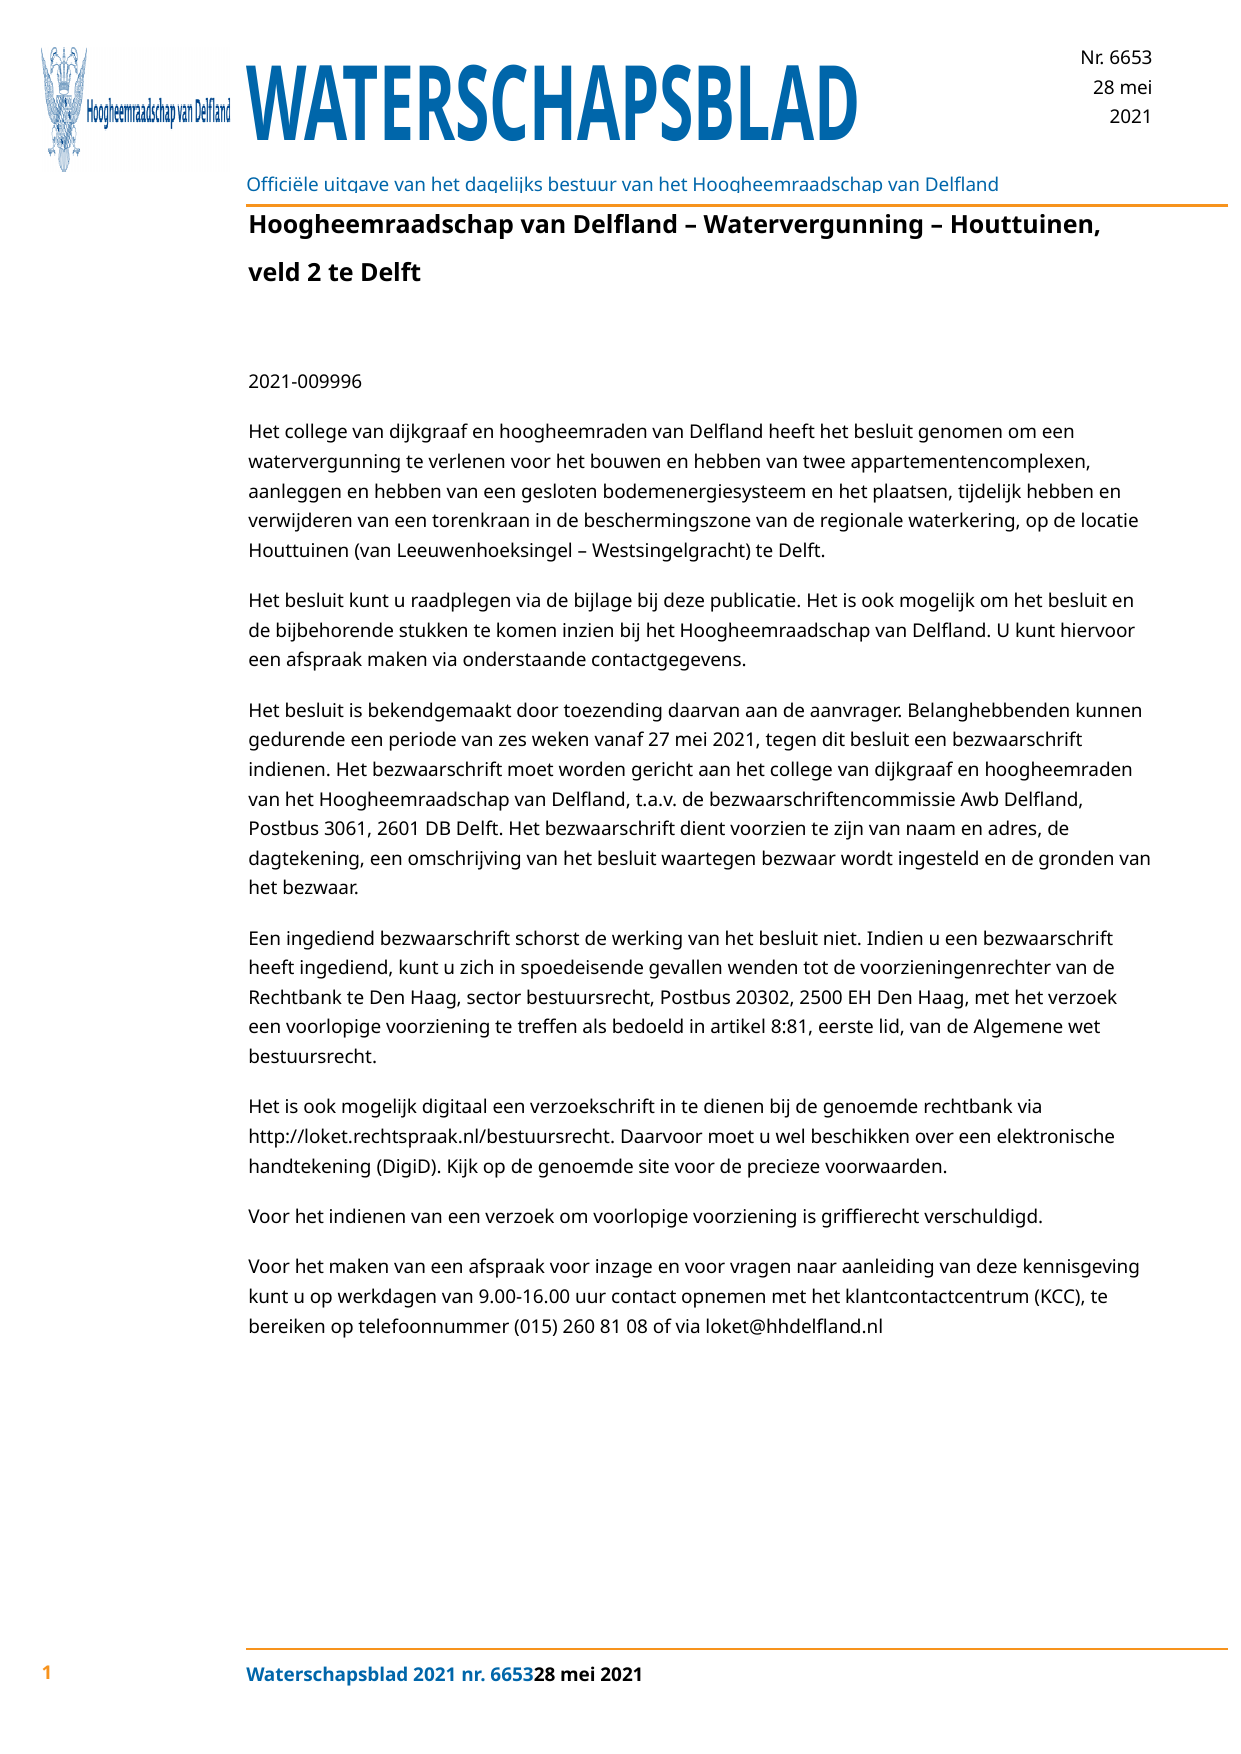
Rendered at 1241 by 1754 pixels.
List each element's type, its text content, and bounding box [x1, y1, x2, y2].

text Hoogheemraadschap van Delfland – Watervergunning – Houttuinen, veld 2 te Delft [248, 207, 1152, 288]
text Voor het maken van een afspraak voor inzage en voor vragen naar aanleiding van deze kennisgeving kunt u op werkdagen van 9.00-16.00 uur contact opnemen met het klantcontactcentrum (KCC), te bereiken op telefoonnummer (015) 260 81 08 of via loket@hhdelfland.nl [248, 1254, 1152, 1339]
text 2021-009996 [248, 368, 1152, 394]
picture [41, 47, 231, 172]
text Het college van dijkgraaf en hoogheemraden van Delfland heeft het besluit genomen om een watervergunning te verlenen voor het bouwen en hebben van twee appartementencomplexen, aanleggen en hebben van een gesloten bodemenergiesysteem en het plaatsen, tijdelijk hebben en verwijderen van een torenkraan in de beschermingszone van de regionale waterkering, op de locatie Houttuinen (van Leeuwenhoeksingel – Westsingelgracht) te Delft. [248, 419, 1152, 563]
text Het is ook mogelijk digitaal een verzoekschrift in te dienen bij de genoemde rechtbank via http://loket.rechtspraak.nl/bestuursrecht. Daarvoor moet u wel beschikken over een elektronische handtekening (DigiD). Kijk op de genoemde site voor de precieze voorwaarden. [248, 1094, 1152, 1179]
text Het besluit is bekendgemaakt door toezending daarvan aan de aanvrager. Belanghebbenden kunnen gedurende een periode van zes weken vanaf 27 mei 2021, tegen dit besluit een bezwaarschrift indienen. Het bezwaarschrift moet worden gericht aan het college van dijkgraaf en hoogheemraden van het Hoogheemraadschap van Delfland, t.a.v. de bezwaarschriftencommissie Awb Delfland, Postbus 3061, 2601 DB Delft. Het bezwaarschrift dient voorzien te zijn van naam en adres, de dagtekening, een omschrijving van het besluit waartegen bezwaar wordt ingesteld en de gronden van het bezwaar. [248, 697, 1152, 900]
text Voor het indienen van een verzoek om voorlopige voorziening is griffierecht verschuldigd. [248, 1203, 1152, 1229]
text Het besluit kunt u raadplegen via de bijlage bij deze publicatie. Het is ook mogelijk om het besluit en de bijbehorende stukken te komen inzien bij het Hoogheemraadschap van Delfland. U kunt hiervoor een afspraak maken via onderstaande contactgegevens. [248, 587, 1152, 672]
text Een ingediend bezwaarschrift schorst de werking van het besluit niet. Indien u een bezwaarschrift heeft ingediend, kunt u zich in spoedeisende gevallen wenden tot de voorzieningenrechter van de Rechtbank te Den Haag, sector bestuursrecht, Postbus 20302, 2500 EH Den Haag, met het verzoek een voorlopige voorziening te treffen als bedoeld in artikel 8:81, eerste lid, van de Algemene wet bestuursrecht. [248, 925, 1152, 1069]
